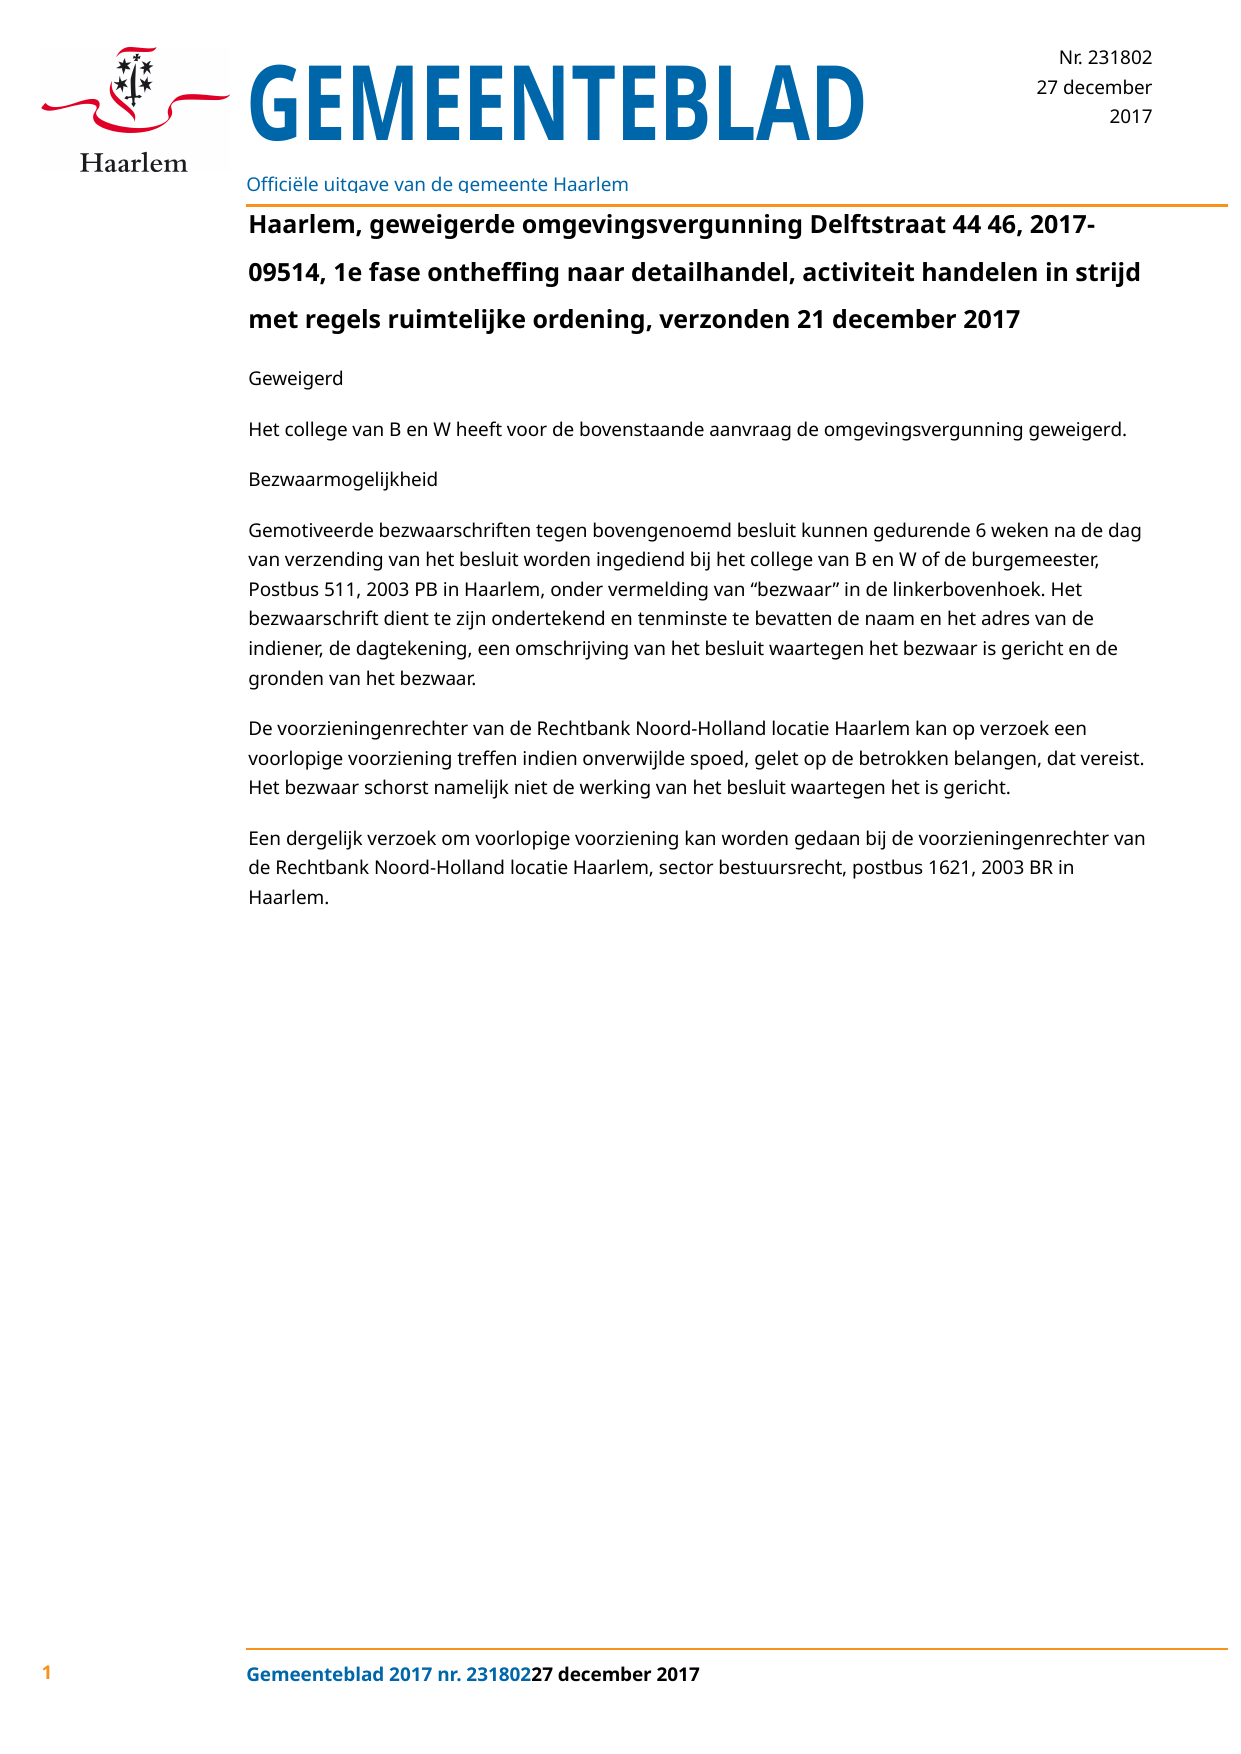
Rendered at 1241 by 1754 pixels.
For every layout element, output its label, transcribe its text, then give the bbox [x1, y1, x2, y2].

text Haarlem, geweigerde omgevingsvergunning Delftstraat 44 46, 2017-09514, 1e fase ontheffing naar detailhandel, activiteit handelen in strijd met regels ruimtelijke ordening, verzonden 21 december 2017 [248, 207, 1152, 336]
text Geweigerd [248, 366, 1152, 391]
text Het college van B en W heeft voor de bovenstaande aanvraag de omgevingsvergunning geweigerd. [248, 416, 1152, 442]
text Bezwaarmogelijkheid [248, 466, 1152, 492]
picture [41, 47, 231, 172]
text De voorzieningenrechter van de Rechtbank Noord-Holland locatie Haarlem kan op verzoek een voorlopige voorziening treffen indien onverwijlde spoed, gelet op de betrokken belangen, dat vereist. Het bezwaar schorst namelijk niet de werking van het besluit waartegen het is gericht. [248, 715, 1152, 800]
text Een dergelijk verzoek om voorlopige voorziening kan worden gedaan bij de voorzieningenrechter van de Rechtbank Noord-Holland locatie Haarlem, sector bestuursrecht, postbus 1621, 2003 BR in Haarlem. [248, 825, 1152, 909]
text Gemotiveerde bezwaarschriften tegen bovengenoemd besluit kunnen gedurende 6 weken na de dag van verzending van het besluit worden ingediend bij het college van B en W of de burgemeester, Postbus 511, 2003 PB in Haarlem, onder vermelding van “bezwaar” in de linkerbovenhoek. Het bezwaarschrift dient te zijn ondertekend en tenminste te bevatten de naam en het adres van de indiener, de dagtekening, een omschrijving van het besluit waartegen het bezwaar is gericht en de gronden van het bezwaar. [248, 517, 1152, 690]
